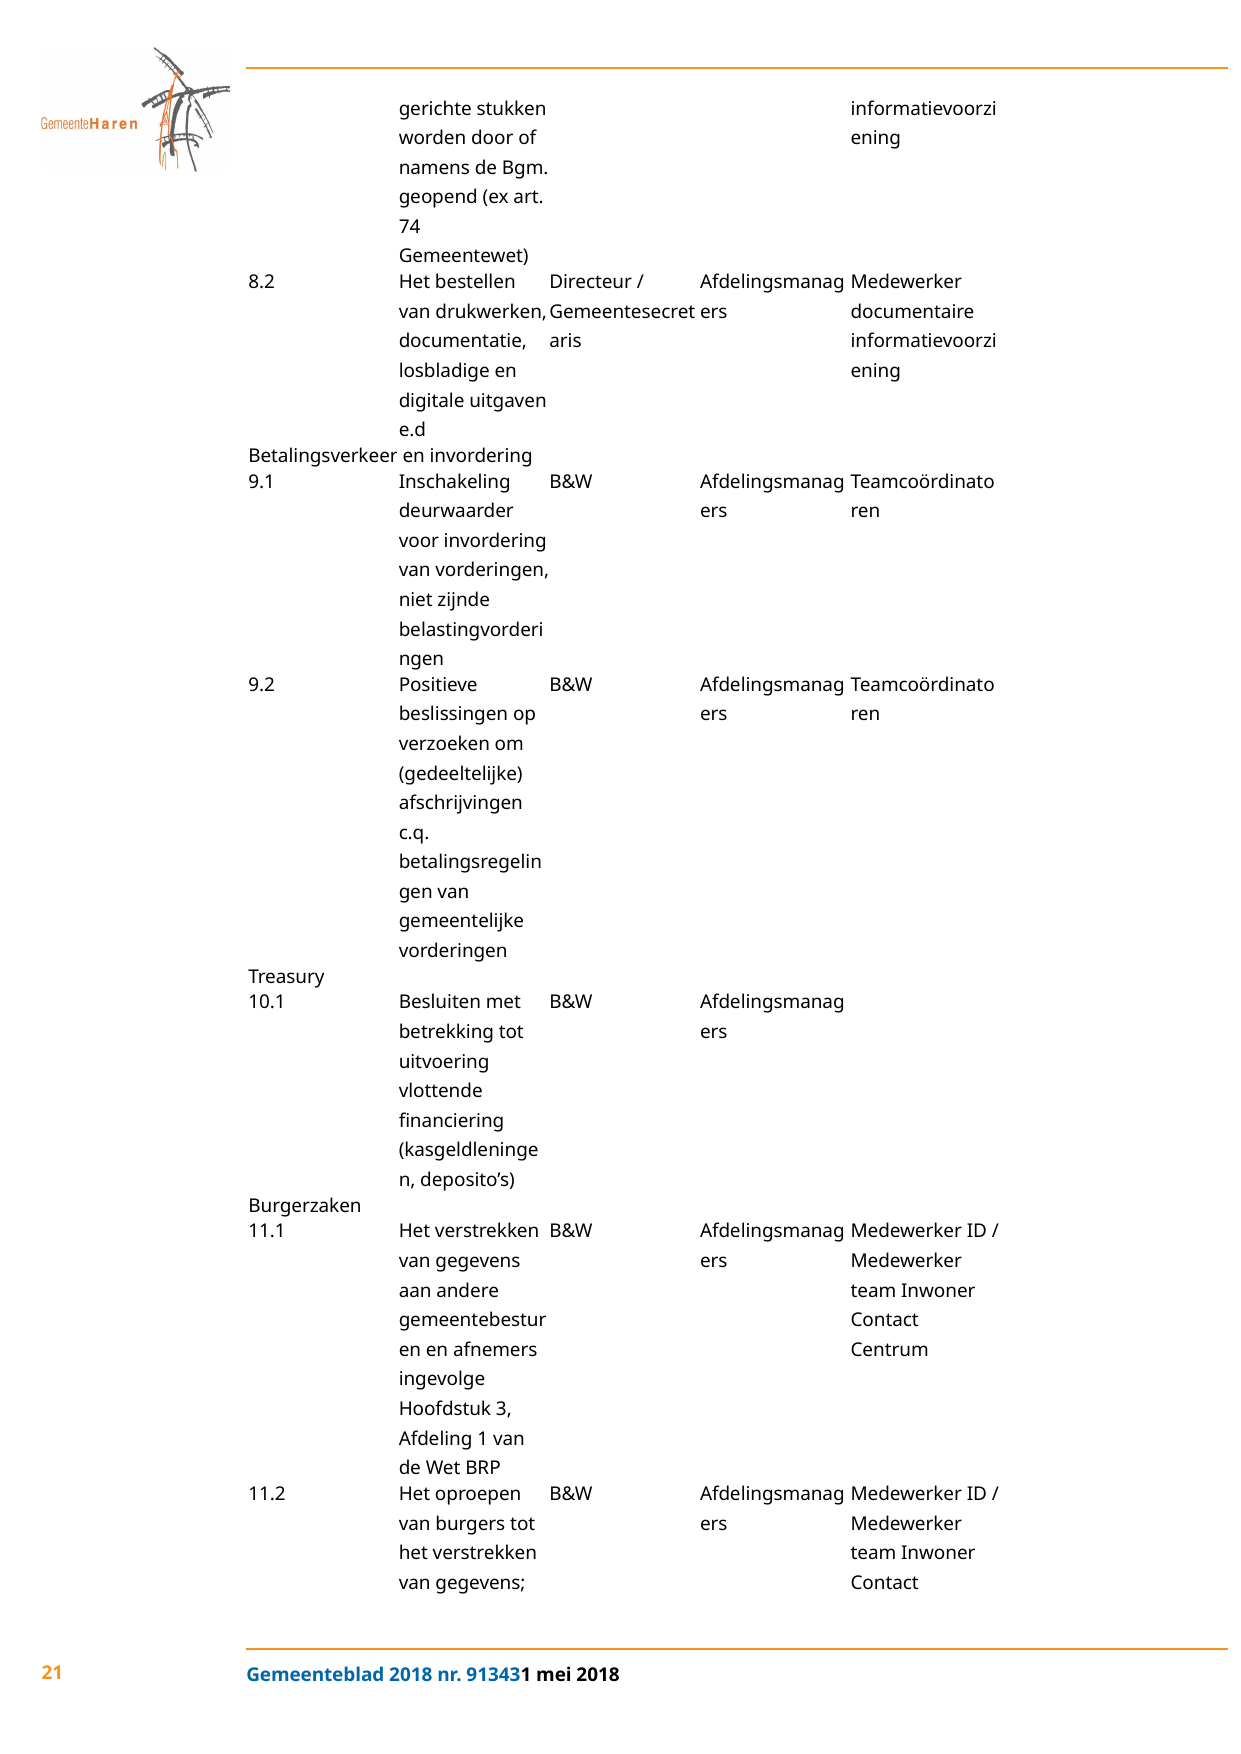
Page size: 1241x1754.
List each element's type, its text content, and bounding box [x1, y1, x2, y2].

table_cell Medewerker documentaire informatievoorziening [850, 269, 1001, 442]
table_cell Teamcoördinatoren [850, 468, 1001, 671]
table_cell informatievoorziening [850, 95, 1001, 268]
picture [41, 47, 231, 172]
table_cell Het oproepen van burgers tot het verstrekken van gegevens; [399, 1480, 549, 1594]
table_cell 11.1 [248, 1218, 398, 1480]
table_cell [1001, 468, 1152, 671]
table_cell B&W [549, 989, 700, 1192]
table_cell Inschakeling deurwaarder voor invordering van vorderingen, niet zijnde belastingvorderingen [399, 468, 549, 671]
table_cell [1001, 989, 1152, 1192]
table_cell gerichte stukken worden door of namens de Bgm. geopend (ex art. 74 Gemeentewet) [399, 95, 549, 268]
table_cell Treasury [248, 963, 1152, 989]
table_cell Afdelingsmanagers [700, 1218, 850, 1480]
table_cell Betalingsverkeer en invordering [248, 442, 1152, 468]
table_cell Het bestellen van drukwerken, documentatie, losbladige en digitale uitgaven e.d [399, 269, 549, 442]
table_cell [248, 95, 398, 268]
table_cell [549, 95, 700, 268]
table_cell [1001, 1480, 1152, 1594]
table_cell Teamcoördinatoren [850, 671, 1001, 963]
table_cell Afdelingsmanagers [700, 468, 850, 671]
table_cell Afdelingsmanagers [700, 671, 850, 963]
table_cell Medewerker ID / Medewerker team Inwoner Contact Centrum [850, 1218, 1001, 1480]
table_cell [1001, 1218, 1152, 1480]
table_cell Afdelingsmanagers [700, 1480, 850, 1594]
table_cell B&W [549, 1480, 700, 1594]
table_cell 11.2 [248, 1480, 398, 1594]
table_cell [700, 95, 850, 268]
table_cell B&W [549, 468, 700, 671]
table_cell 9.2 [248, 671, 398, 963]
table_cell Directeur / Gemeentesecretaris [549, 269, 700, 442]
table_cell 8.2 [248, 269, 398, 442]
table_cell Afdelingsmanagers [700, 269, 850, 442]
table_cell Het verstrekken van gegevens aan andere gemeentebesturen en afnemers ingevolge Hoofdstuk 3, Afdeling 1 van de Wet BRP [399, 1218, 549, 1480]
table_cell Positieve beslissingen op verzoeken om (gedeeltelijke) afschrijvingen c.q. betalingsregelingen van gemeentelijke vorderingen [399, 671, 549, 963]
table_cell B&W [549, 671, 700, 963]
table_cell Medewerker ID / Medewerker team Inwoner Contact [850, 1480, 1001, 1594]
table_cell [1001, 95, 1152, 268]
table_cell B&W [549, 1218, 700, 1480]
table_cell Besluiten met betrekking tot uitvoering vlottende financiering (kasgeldleningen, deposito’s) [399, 989, 549, 1192]
table_cell 9.1 [248, 468, 398, 671]
table_cell 10.1 [248, 989, 398, 1192]
table_cell Afdelingsmanagers [700, 989, 850, 1192]
table_cell Burgerzaken [248, 1192, 1152, 1218]
table_cell [1001, 671, 1152, 963]
table_cell [1001, 269, 1152, 442]
table_cell [850, 989, 1001, 1192]
